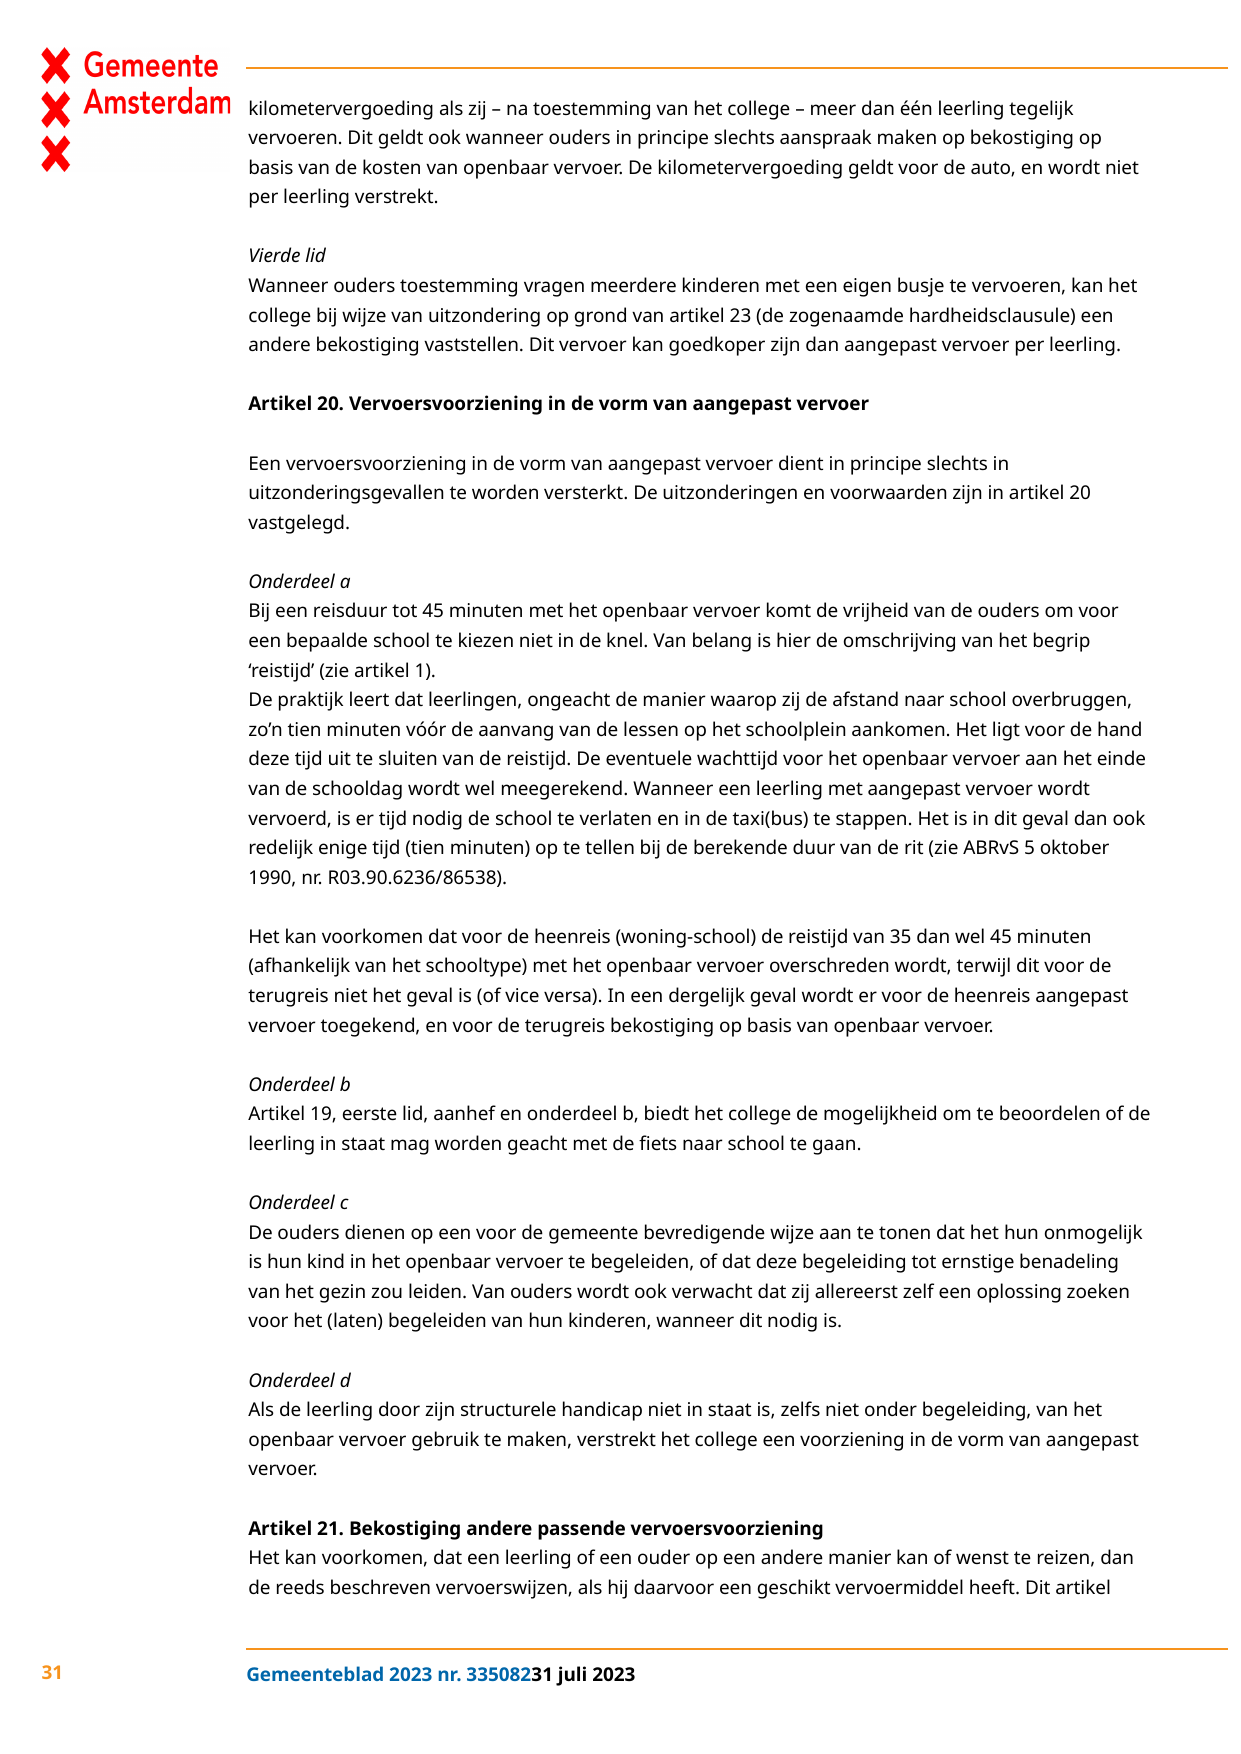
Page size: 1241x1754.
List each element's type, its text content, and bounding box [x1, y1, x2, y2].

text Vierde lid [248, 243, 1152, 268]
text Onderdeel a [248, 568, 1152, 594]
picture [41, 47, 231, 172]
text Artikel 21. Bekostiging andere passende vervoersvoorziening [248, 1515, 1152, 1541]
text Artikel 20. Vervoersvoorziening in de vorm van aangepast vervoer [248, 391, 1152, 416]
text Onderdeel c [248, 1189, 1152, 1215]
text Het kan voorkomen dat voor de heenreis (woning-school) de reistijd van 35 dan wel 45 minuten (afhankelijk van het schooltype) met het openbaar vervoer overschreden wordt, terwijl dit voor de terugreis niet het geval is (of vice versa). In een dergelijk geval wordt er voor de heenreis aangepast vervoer toegekend, en voor de terugreis bekostiging op basis van openbaar vervoer. [248, 923, 1152, 1038]
text Wanneer ouders toestemming vragen meerdere kinderen met een eigen busje te vervoeren, kan het college bij wijze van uitzondering op grond van artikel 23 (de zogenaamde hardheidsclausule) een andere bekostiging vaststellen. Dit vervoer kan goedkoper zijn dan aangepast vervoer per leerling. [248, 272, 1152, 357]
text De praktijk leert dat leerlingen, ongeacht de manier waarop zij de afstand naar school overbruggen, zo’n tien minuten vóór de aanvang van de lessen op het schoolplein aankomen. Het ligt voor de hand deze tijd uit te sluiten van de reistijd. De eventuele wachttijd voor het openbaar vervoer aan het einde van de schooldag wordt wel meegerekend. Wanneer een leerling met aangepast vervoer wordt vervoerd, is er tijd nodig de school te verlaten en in de taxi(bus) te stappen. Het is in dit geval dan ook redelijk enige tijd (tien minuten) op te tellen bij de berekende duur van de rit (zie ABRvS 5 oktober 1990, nr. R03.90.6236/86538). [248, 686, 1152, 890]
text Als de leerling door zijn structurele handicap niet in staat is, zelfs niet onder begeleiding, van het openbaar vervoer gebruik te maken, verstrekt het college een voorziening in de vorm van aangepast vervoer. [248, 1396, 1152, 1481]
text Bij een reisduur tot 45 minuten met het openbaar vervoer komt de vrijheid van de ouders om voor een bepaalde school te kiezen niet in de knel. Van belang is hier de omschrijving van het begrip ‘reistijd’ (zie artikel 1). [248, 598, 1152, 683]
text De ouders dienen op een voor de gemeente bevredigende wijze aan te tonen dat het hun onmogelijk is hun kind in het openbaar vervoer te begeleiden, of dat deze begeleiding tot ernstige benadeling van het gezin zou leiden. Van ouders wordt ook verwacht dat zij allereerst zelf een oplossing zoeken voor het (laten) begeleiden van hun kinderen, wanneer dit nodig is. [248, 1219, 1152, 1333]
text kilometervergoeding als zij – na toestemming van het college – meer dan één leerling tegelijk vervoeren. Dit geldt ook wanneer ouders in principe slechts aanspraak maken op bekostiging op basis van de kosten van openbaar vervoer. De kilometervergoeding geldt voor de auto, en wordt niet per leerling verstrekt. [248, 95, 1152, 209]
text Artikel 19, eerste lid, aanhef en onderdeel b, biedt het college de mogelijkheid om te beoordelen of de leerling in staat mag worden geacht met de fiets naar school te gaan. [248, 1101, 1152, 1156]
text Het kan voorkomen, dat een leerling of een ouder op een andere manier kan of wenst te reizen, dan de reeds beschreven vervoerswijzen, als hij daarvoor een geschikt vervoermiddel heeft. Dit artikel [248, 1544, 1152, 1600]
text Een vervoersvoorziening in de vorm van aangepast vervoer dient in principe slechts in uitzonderingsgevallen te worden versterkt. De uitzonderingen en voorwaarden zijn in artikel 20 vastgelegd. [248, 450, 1152, 535]
text Onderdeel d [248, 1367, 1152, 1393]
text Onderdeel b [248, 1071, 1152, 1097]
